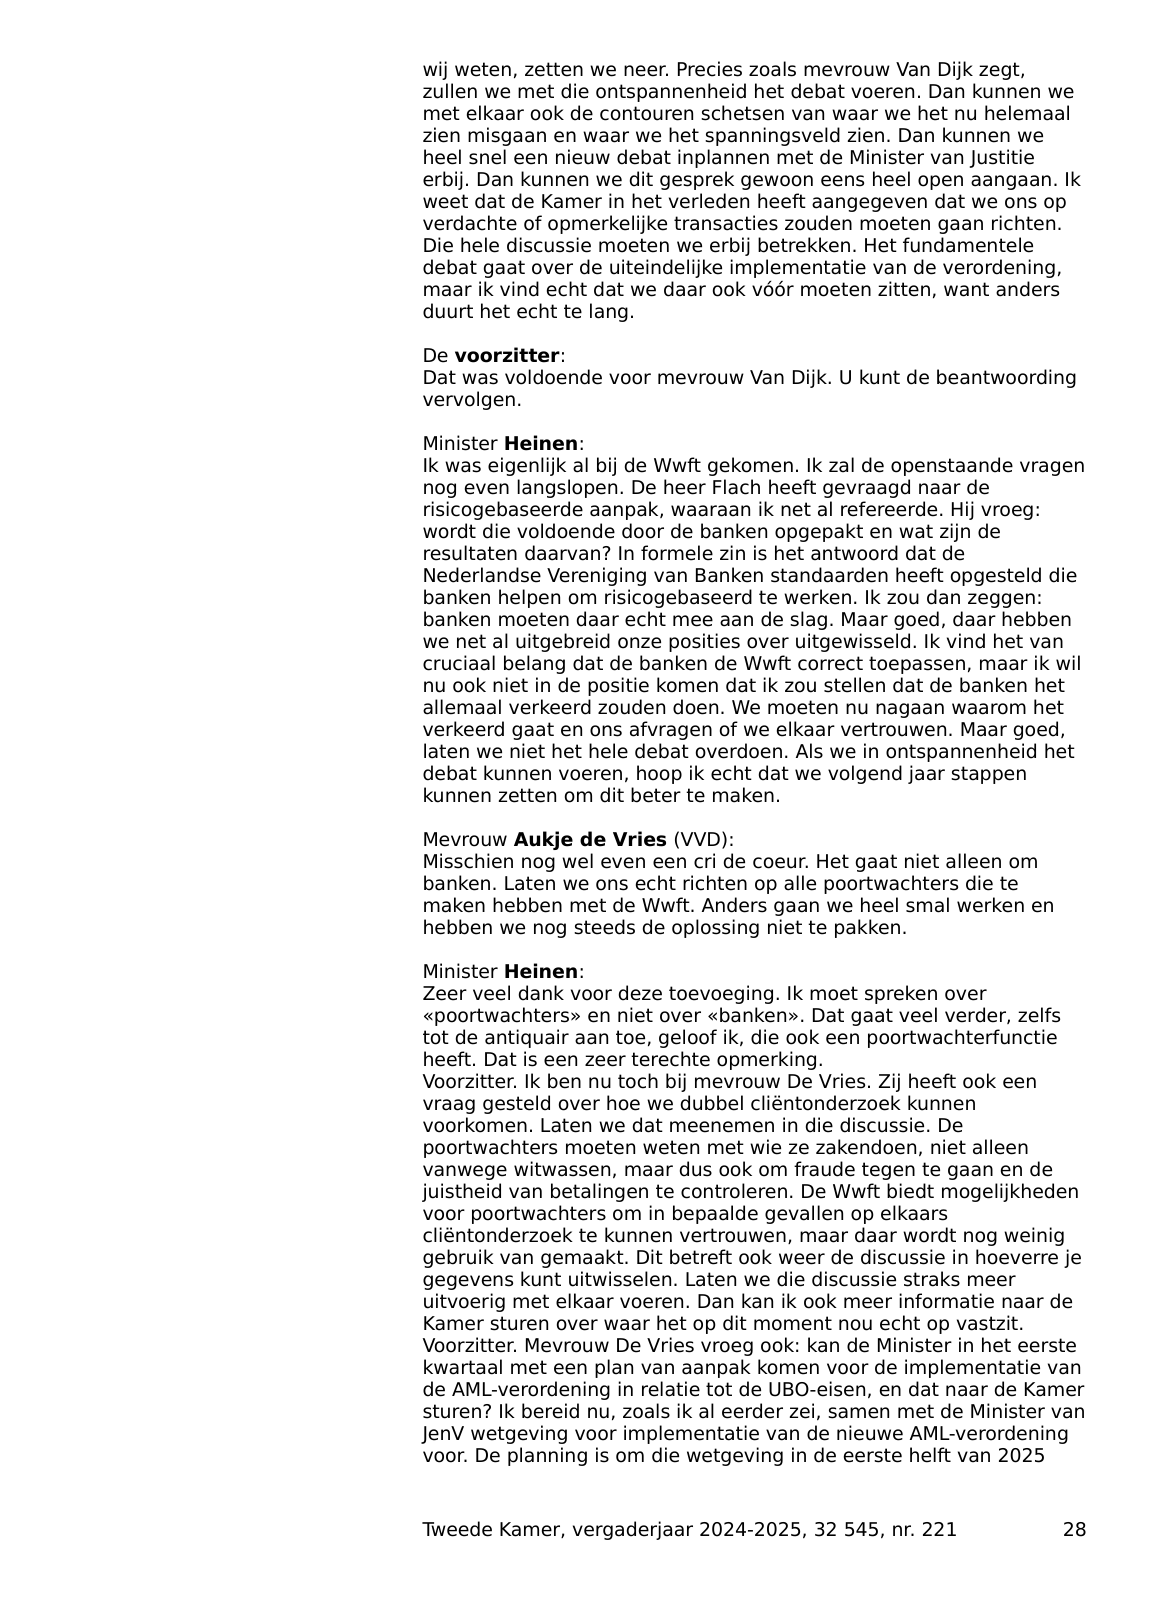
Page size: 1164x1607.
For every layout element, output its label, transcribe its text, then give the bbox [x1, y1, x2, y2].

text wij weten, zetten we neer. Precies zoals mevrouw Van Dijk zegt, zullen we met die ontspannenheid het debat voeren. Dan kunnen we met elkaar ook de contouren schetsen van waar we het nu helemaal zien misgaan en waar we het spanningsveld zien. Dan kunnen we heel snel een nieuw debat inplannen met de Minister van Justitie erbij. Dan kunnen we dit gesprek gewoon eens heel open aangaan. Ik weet dat de Kamer in het verleden heeft aangegeven dat we ons op verdachte of opmerkelijke transacties zouden moeten gaan richten. Die hele discussie moeten we erbij betrekken. Het fundamentele debat gaat over de uiteindelijke implementatie van de verordening, maar ik vind echt dat we daar ook vóór moeten zitten, want anders duurt het echt te lang. [422, 59, 1087, 323]
text Misschien nog wel even een cri de coeur. Het gaat niet alleen om banken. Laten we ons echt richten op alle poortwachters die te maken hebben met de Wwft. Anders gaan we heel smal werken en hebben we nog steeds de oplossing niet te pakken. [422, 851, 1087, 939]
text De voorzitter: [422, 345, 1087, 367]
text Minister Heinen: [422, 433, 1087, 455]
text Voorzitter. Ik ben nu toch bij mevrouw De Vries. Zij heeft ook een vraag gesteld over hoe we dubbel cliëntonderzoek kunnen voorkomen. Laten we dat meenemen in die discussie. De poortwachters moeten weten met wie ze zakendoen, niet alleen vanwege witwassen, maar dus ook om fraude tegen te gaan en de juistheid van betalingen te controleren. De Wwft biedt mogelijkheden voor poortwachters om in bepaalde gevallen op elkaars cliëntonderzoek te kunnen vertrouwen, maar daar wordt nog weinig gebruik van gemaakt. Dit betreft ook weer de discussie in hoeverre je gegevens kunt uitwisselen. Laten we die discussie straks meer uitvoerig met elkaar voeren. Dan kan ik ook meer informatie naar de Kamer sturen over waar het op dit moment nou echt op vastzit. [422, 1071, 1087, 1335]
text Mevrouw Aukje de Vries (VVD): [422, 829, 1087, 851]
text Voorzitter. Mevrouw De Vries vroeg ook: kan de Minister in het eerste kwartaal met een plan van aanpak komen voor de implementatie van de AML-verordening in relatie tot de UBO-eisen, en dat naar de Kamer sturen? Ik bereid nu, zoals ik al eerder zei, samen met de Minister van JenV wetgeving voor implementatie van de nieuwe AML-verordening voor. De planning is om die wetgeving in de eerste helft van 2025 [422, 1335, 1087, 1467]
text Dat was voldoende voor mevrouw Van Dijk. U kunt de beantwoording vervolgen. [422, 367, 1087, 411]
text Zeer veel dank voor deze toevoeging. Ik moet spreken over «poortwachters» en niet over «banken». Dat gaat veel verder, zelfs tot de antiquair aan toe, geloof ik, die ook een poortwachterfunctie heeft. Dat is een zeer terechte opmerking. [422, 983, 1087, 1071]
text Minister Heinen: [422, 961, 1087, 983]
text Ik was eigenlijk al bij de Wwft gekomen. Ik zal de openstaande vragen nog even langslopen. De heer Flach heeft gevraagd naar de risicogebaseerde aanpak, waaraan ik net al refereerde. Hij vroeg: wordt die voldoende door de banken opgepakt en wat zijn de resultaten daarvan? In formele zin is het antwoord dat de Nederlandse Vereniging van Banken standaarden heeft opgesteld die banken helpen om risicogebaseerd te werken. Ik zou dan zeggen: banken moeten daar echt mee aan de slag. Maar goed, daar hebben we net al uitgebreid onze posities over uitgewisseld. Ik vind het van cruciaal belang dat de banken de Wwft correct toepassen, maar ik wil nu ook niet in de positie komen dat ik zou stellen dat de banken het allemaal verkeerd zouden doen. We moeten nu nagaan waarom het verkeerd gaat en ons afvragen of we elkaar vertrouwen. Maar goed, laten we niet het hele debat overdoen. Als we in ontspannenheid het debat kunnen voeren, hoop ik echt dat we volgend jaar stappen kunnen zetten om dit beter te maken. [422, 455, 1087, 807]
